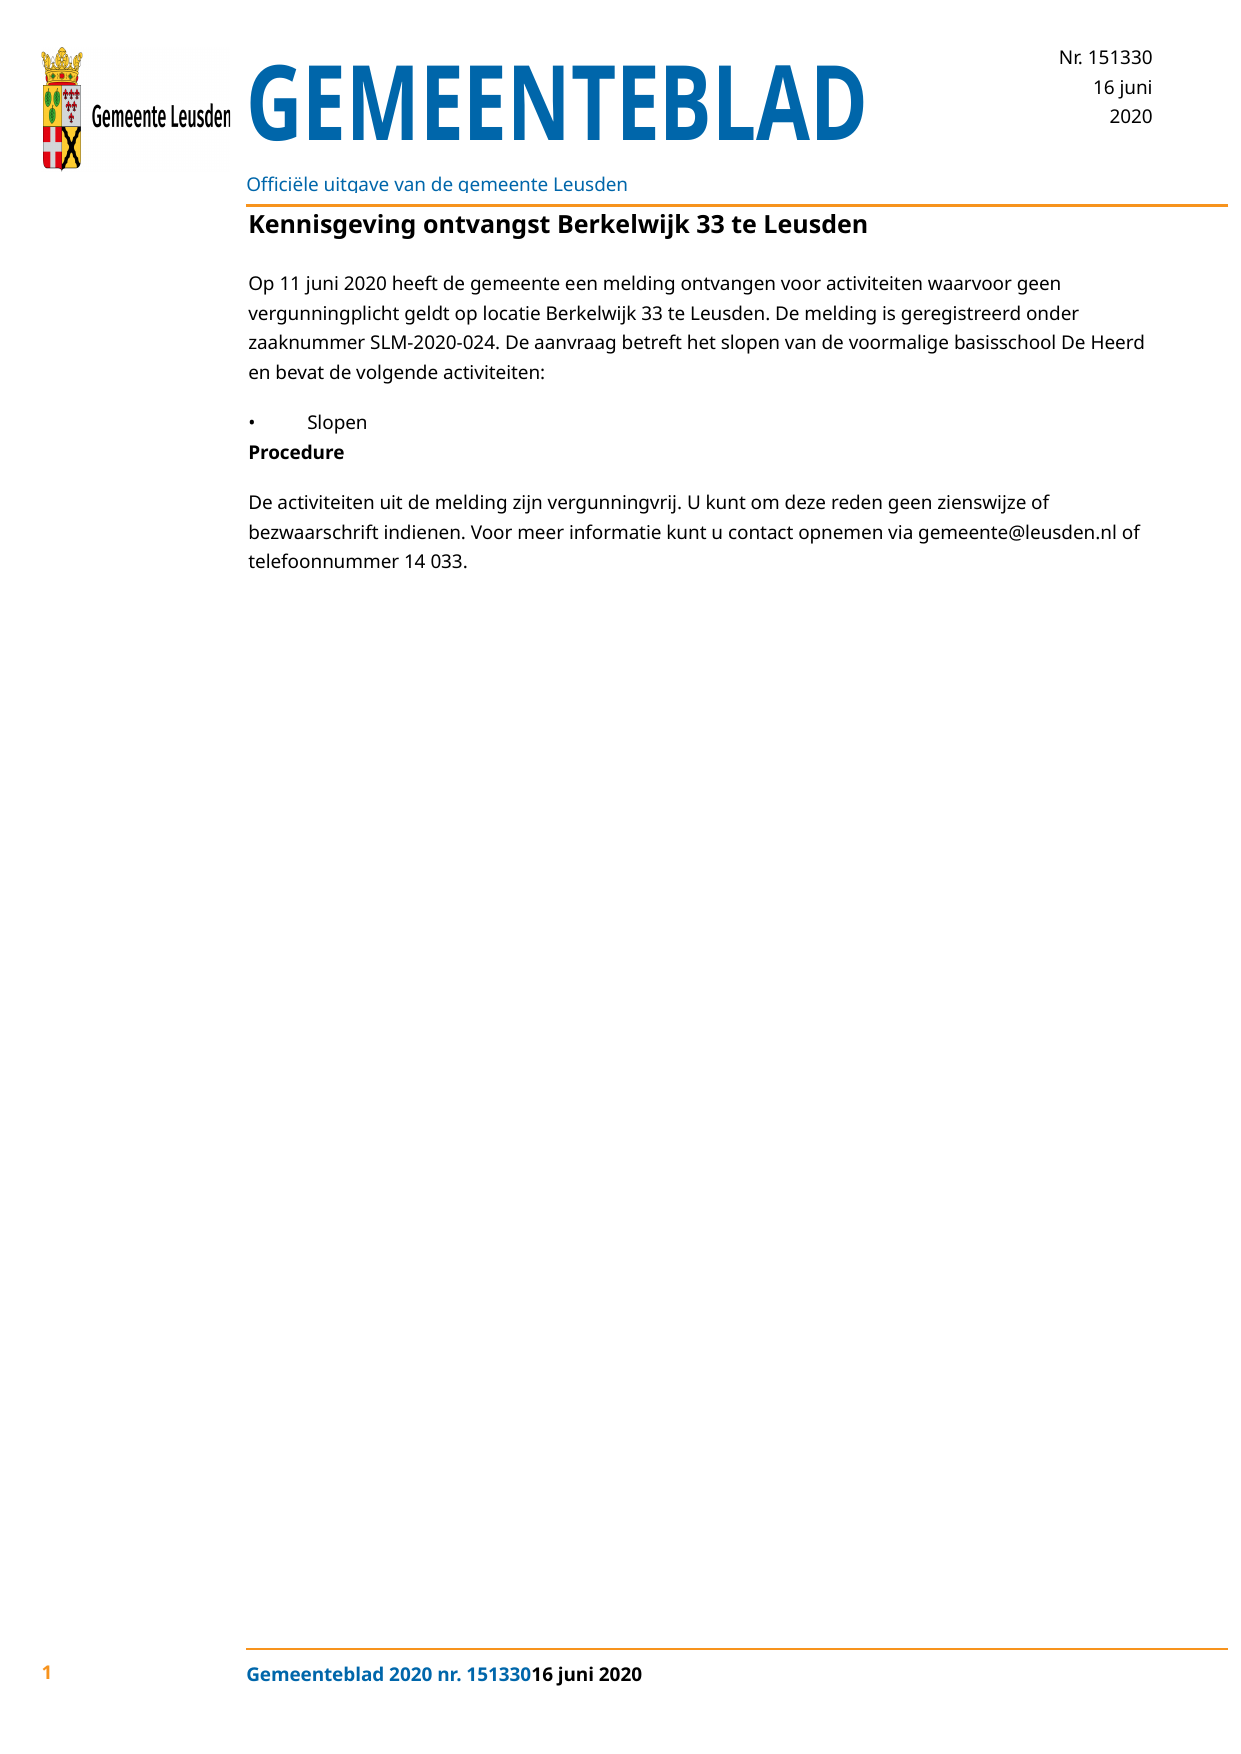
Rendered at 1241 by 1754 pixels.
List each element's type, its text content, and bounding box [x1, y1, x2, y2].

text Op 11 juni 2020 heeft de gemeente een melding ontvangen voor activiteiten waarvoor geen vergunningplicht geldt op locatie Berkelwijk 33 te Leusden. De melding is geregistreerd onder zaaknummer SLM-2020-024. De aanvraag betreft het slopen van de voormalige basisschool De Heerd en bevat de volgende activiteiten: [248, 270, 1152, 385]
text De activiteiten uit de melding zijn vergunningvrij. U kunt om deze reden geen zienswijze of bezwaarschrift indienen. Voor meer informatie kunt u contact opnemen via gemeente@leusden.nl of telefoonnummer 14 033. [248, 489, 1152, 574]
text Kennisgeving ontvangst Berkelwijk 33 te Leusden [248, 207, 1152, 241]
list Slopen [248, 409, 1152, 435]
text Procedure [248, 439, 1152, 465]
picture [41, 47, 231, 172]
